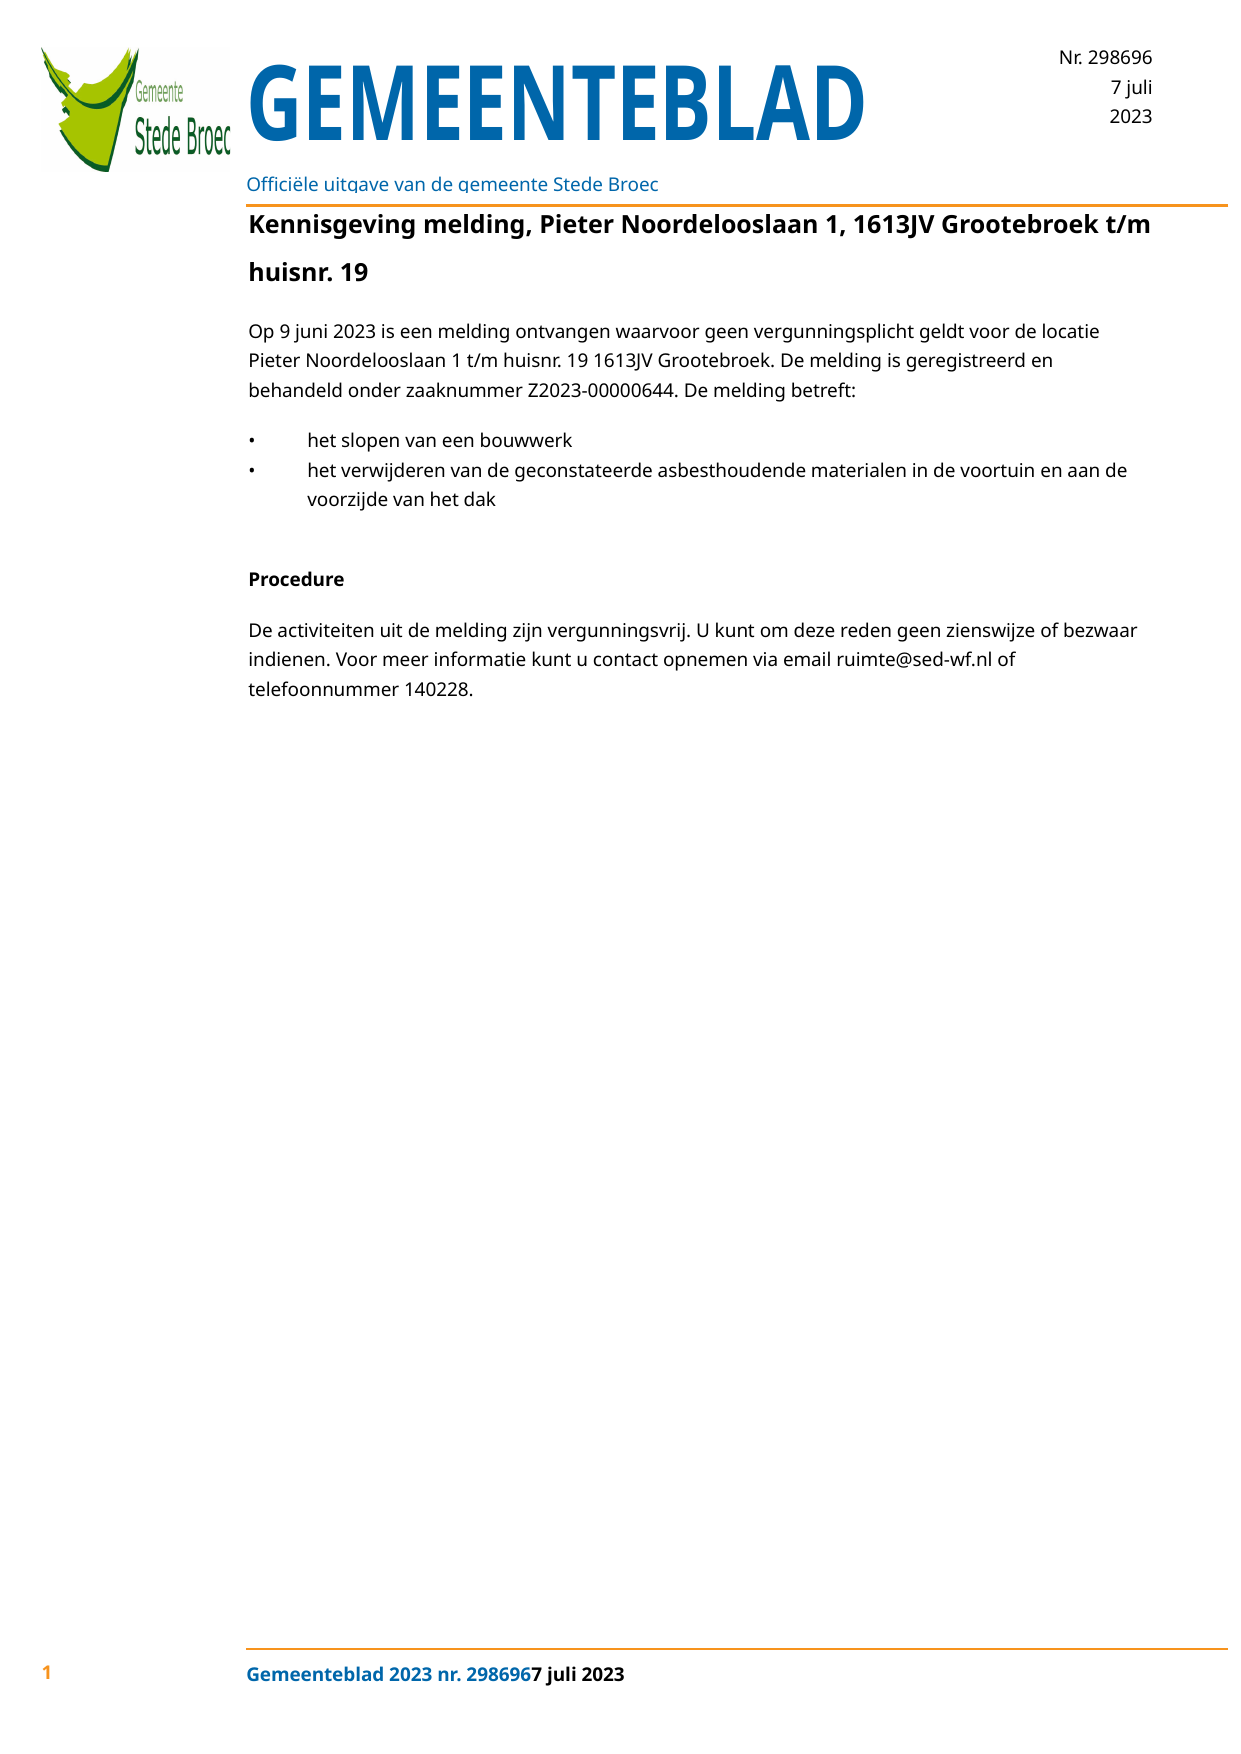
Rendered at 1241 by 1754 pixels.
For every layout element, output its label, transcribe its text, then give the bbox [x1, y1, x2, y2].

text Kennisgeving melding, Pieter Noordelooslaan 1, 1613JV Grootebroek t/m huisnr. 19 [248, 207, 1152, 288]
text Op 9 juni 2023 is een melding ontvangen waarvoor geen vergunningsplicht geldt voor de locatie Pieter Noordelooslaan 1 t/m huisnr. 19 1613JV Grootebroek. De melding is geregistreerd en behandeld onder zaaknummer Z2023-00000644. De melding betreft: [248, 318, 1152, 403]
picture [41, 47, 231, 172]
text Procedure [248, 567, 1152, 592]
list het verwijderen van de geconstateerde asbesthoudende materialen in de voortuin en aan de voorzijde van het dak [248, 457, 1152, 512]
text De activiteiten uit de melding zijn vergunningsvrij. U kunt om deze reden geen zienswijze of bezwaar indienen. Voor meer informatie kunt u contact opnemen via email ruimte@sed-wf.nl of telefoonnummer 140228. [248, 617, 1152, 702]
list het slopen van een bouwwerk [248, 427, 1152, 453]
